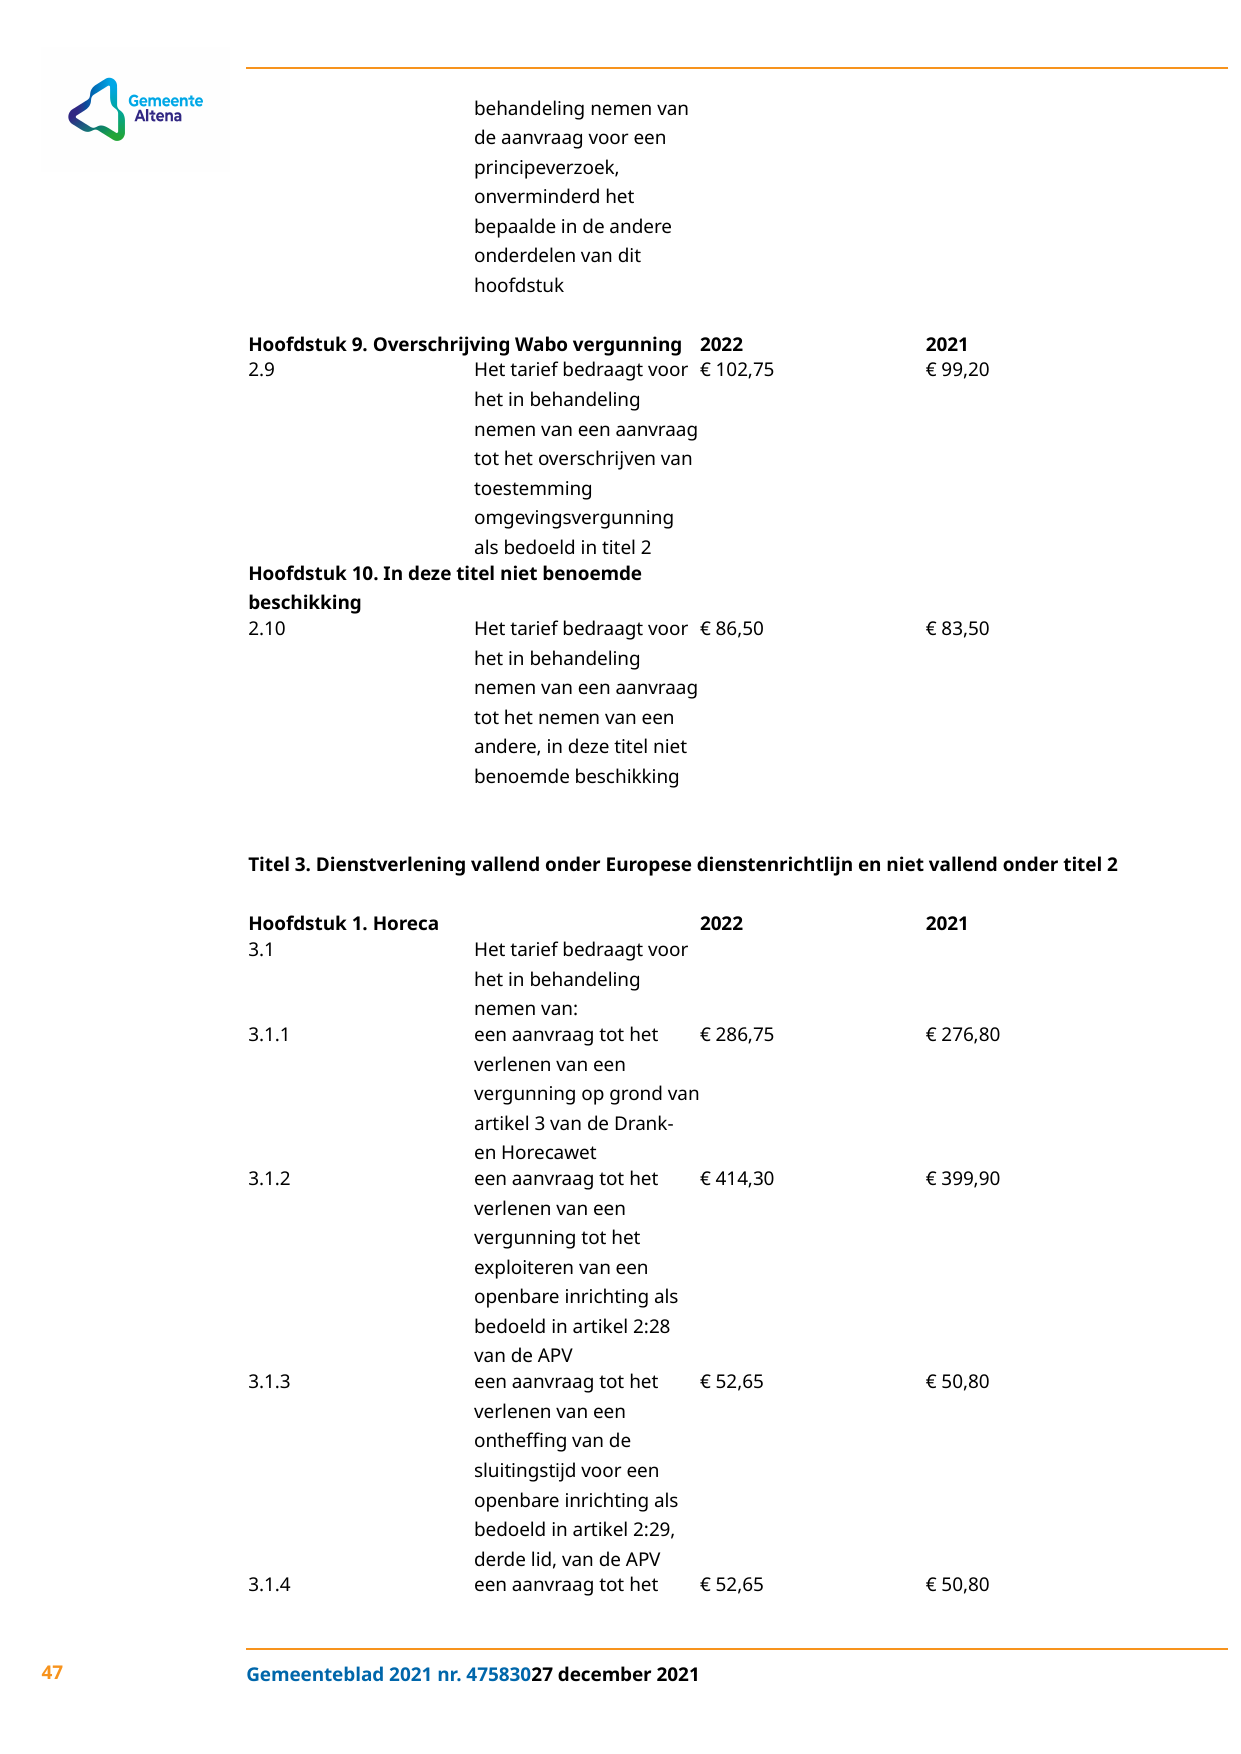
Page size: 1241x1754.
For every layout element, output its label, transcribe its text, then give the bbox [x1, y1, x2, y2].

table_cell [926, 95, 1152, 298]
table_cell € 399,90 [926, 1165, 1152, 1368]
table_cell [926, 936, 1152, 1021]
table_cell een aanvraag tot het [474, 1572, 700, 1597]
table_cell € 50,80 [926, 1572, 1152, 1597]
text Titel 3. Dienstverlening vallend onder Europese dienstenrichtlijn en niet vallend onder titel 2 [248, 851, 1152, 877]
table_cell € 83,50 [926, 615, 1152, 789]
table_header 2021 [926, 331, 1152, 357]
table_header Hoofdstuk 1. Horeca [248, 911, 700, 936]
table_header Hoofdstuk 9. Overschrijving Wabo vergunning [248, 331, 700, 357]
table_cell 2.10 [248, 615, 474, 789]
table_cell [700, 936, 926, 1021]
table_cell € 52,65 [700, 1572, 926, 1597]
table_cell [248, 95, 474, 298]
table_cell Hoofdstuk 10. In deze titel niet benoemde beschikking [248, 560, 700, 615]
table_cell 2.9 [248, 357, 474, 560]
table_cell Het tarief bedraagt voor het in behandeling nemen van: [474, 936, 700, 1021]
table_cell € 102,75 [700, 357, 926, 560]
table_cell [926, 560, 1152, 615]
table_cell Het tarief bedraagt voor het in behandeling nemen van een aanvraag tot het nemen van een andere, in deze titel niet benoemde beschikking [474, 615, 700, 789]
table_cell € 99,20 [926, 357, 1152, 560]
picture [41, 47, 231, 172]
table_cell een aanvraag tot het verlenen van een vergunning tot het exploiteren van een openbare inrichting als bedoeld in artikel 2:28 van de APV [474, 1165, 700, 1368]
table_cell [700, 560, 926, 615]
table_cell 3.1.3 [248, 1369, 474, 1572]
table_header 2021 [926, 911, 1152, 936]
table_cell € 50,80 [926, 1369, 1152, 1572]
table_cell 3.1 [248, 936, 474, 1021]
table_cell Het tarief bedraagt voor het in behandeling nemen van een aanvraag tot het overschrijven van toestemming omgevingsvergunning als bedoeld in titel 2 [474, 357, 700, 560]
table_cell € 414,30 [700, 1165, 926, 1368]
table_cell 3.1.4 [248, 1572, 474, 1597]
table_header 2022 [700, 331, 926, 357]
table_header 2022 [700, 911, 926, 936]
table_cell 3.1.2 [248, 1165, 474, 1368]
table_cell 3.1.1 [248, 1021, 474, 1165]
table_cell € 52,65 [700, 1369, 926, 1572]
table_cell € 286,75 [700, 1021, 926, 1165]
table_cell [700, 95, 926, 298]
table_cell een aanvraag tot het verlenen van een ontheffing van de sluitingstijd voor een openbare inrichting als bedoeld in artikel 2:29, derde lid, van de APV [474, 1369, 700, 1572]
table_cell behandeling nemen van de aanvraag voor een principeverzoek, onverminderd het bepaalde in de andere onderdelen van dit hoofdstuk [474, 95, 700, 298]
table_cell € 86,50 [700, 615, 926, 789]
table_cell € 276,80 [926, 1021, 1152, 1165]
table_cell een aanvraag tot het verlenen van een vergunning op grond van artikel 3 van de Drank- en Horecawet [474, 1021, 700, 1165]
